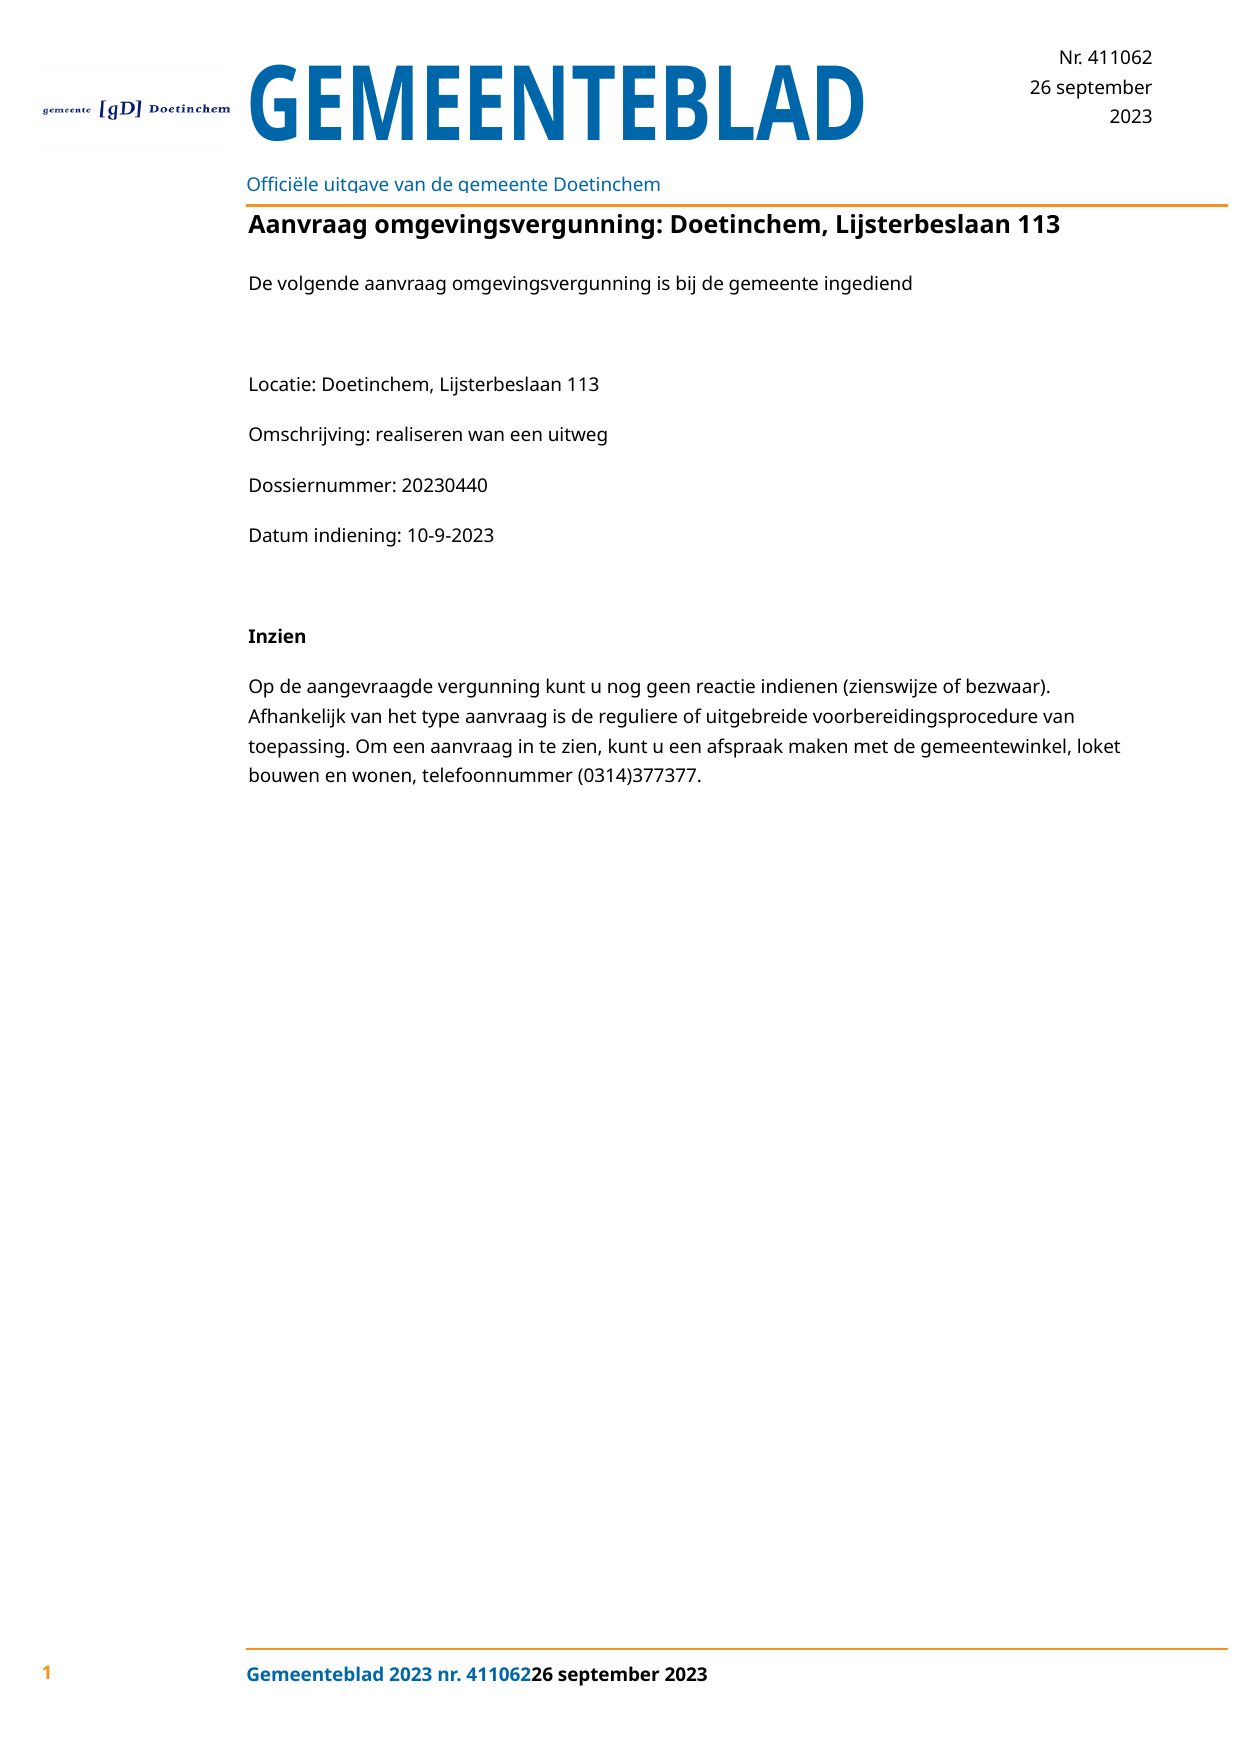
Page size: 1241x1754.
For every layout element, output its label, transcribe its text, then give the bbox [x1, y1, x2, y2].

picture [41, 47, 231, 172]
text Inzien [248, 623, 1152, 649]
text De volgende aanvraag omgevingsvergunning is bij de gemeente ingediend [248, 270, 1152, 296]
text Locatie: Doetinchem, Lijsterbeslaan 113 [248, 371, 1152, 397]
text Aanvraag omgevingsvergunning: Doetinchem, Lijsterbeslaan 113 [248, 207, 1152, 241]
text Omschrijving: realiseren wan een uitweg [248, 422, 1152, 447]
text Op de aangevraagde vergunning kunt u nog geen reactie indienen (zienswijze of bezwaar). Afhankelijk van het type aanvraag is de reguliere of uitgebreide voorbereidingsprocedure van toepassing. Om een aanvraag in te zien, kunt u een afspraak maken met de gemeentewinkel, loket bouwen en wonen, telefoonnummer (0314)377377. [248, 674, 1152, 788]
text Dossiernummer: 20230440 [248, 472, 1152, 498]
text Datum indiening: 10-9-2023 [248, 522, 1152, 548]
